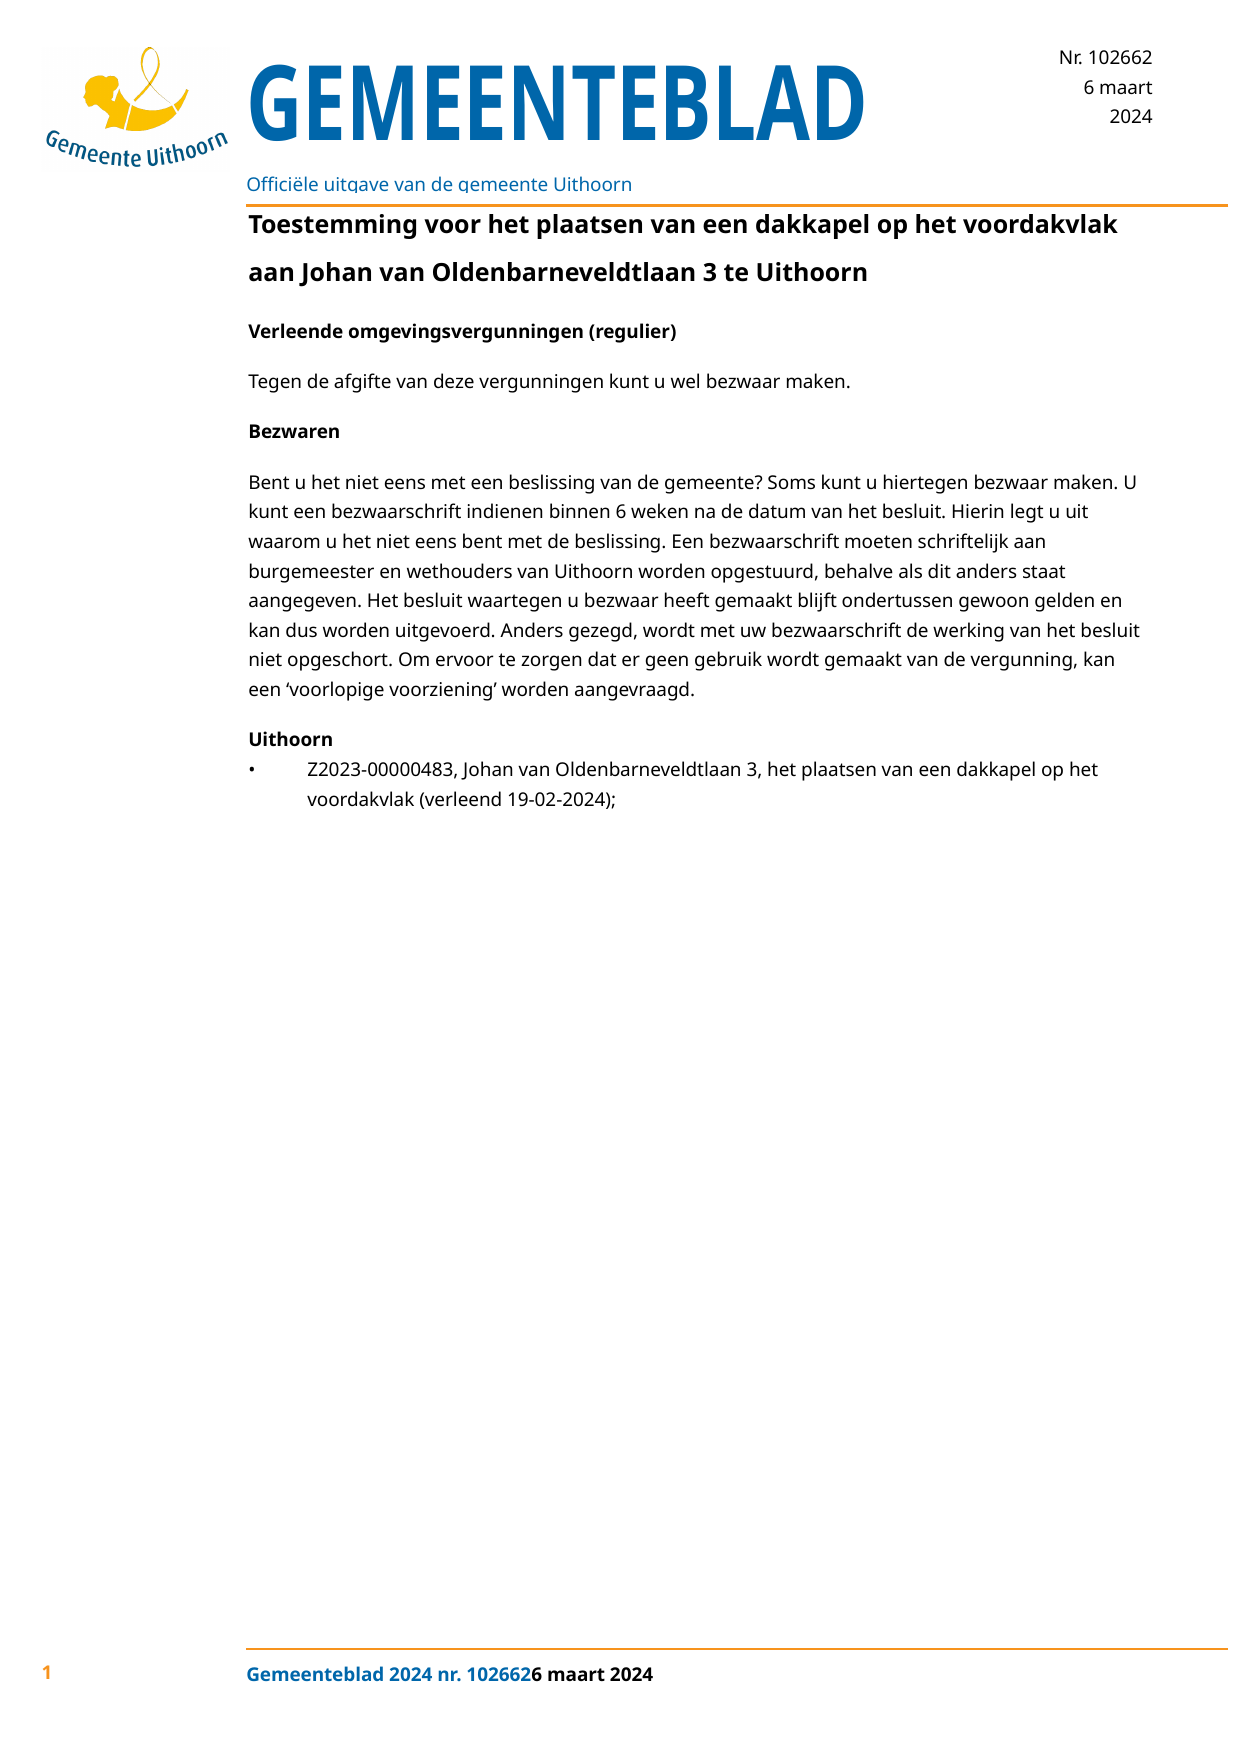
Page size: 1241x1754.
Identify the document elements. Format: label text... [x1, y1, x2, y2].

text Tegen de afgifte van deze vergunningen kunt u wel bezwaar maken. [248, 368, 1152, 394]
picture [41, 47, 231, 172]
text Uithoorn [248, 727, 1152, 752]
text Toestemming voor het plaatsen van een dakkapel op het voordakvlak aan Johan van Oldenbarneveldtlaan 3 te Uithoorn [248, 207, 1152, 288]
text Bezwaren [248, 419, 1152, 444]
text Bent u het niet eens met een beslissing van de gemeente? Soms kunt u hiertegen bezwaar maken. U kunt een bezwaarschrift indienen binnen 6 weken na de datum van het besluit. Hierin legt u uit waarom u het niet eens bent met de beslissing. Een bezwaarschrift moeten schriftelijk aan burgemeester en wethouders van Uithoorn worden opgestuurd, behalve als dit anders staat aangegeven. Het besluit waartegen u bezwaar heeft gemaakt blijft ondertussen gewoon gelden en kan dus worden uitgevoerd. Anders gezegd, wordt met uw bezwaarschrift de werking van het besluit niet opgeschort. Om ervoor te zorgen dat er geen gebruik wordt gemaakt van de vergunning, kan een ‘voorlopige voorziening’ worden aangevraagd. [248, 469, 1152, 702]
text Verleende omgevingsvergunningen (regulier) [248, 318, 1152, 344]
list Z2023-00000483, Johan van Oldenbarneveldtlaan 3, het plaatsen van een dakkapel op het voordakvlak (verleend 19-02-2024); [248, 756, 1152, 812]
